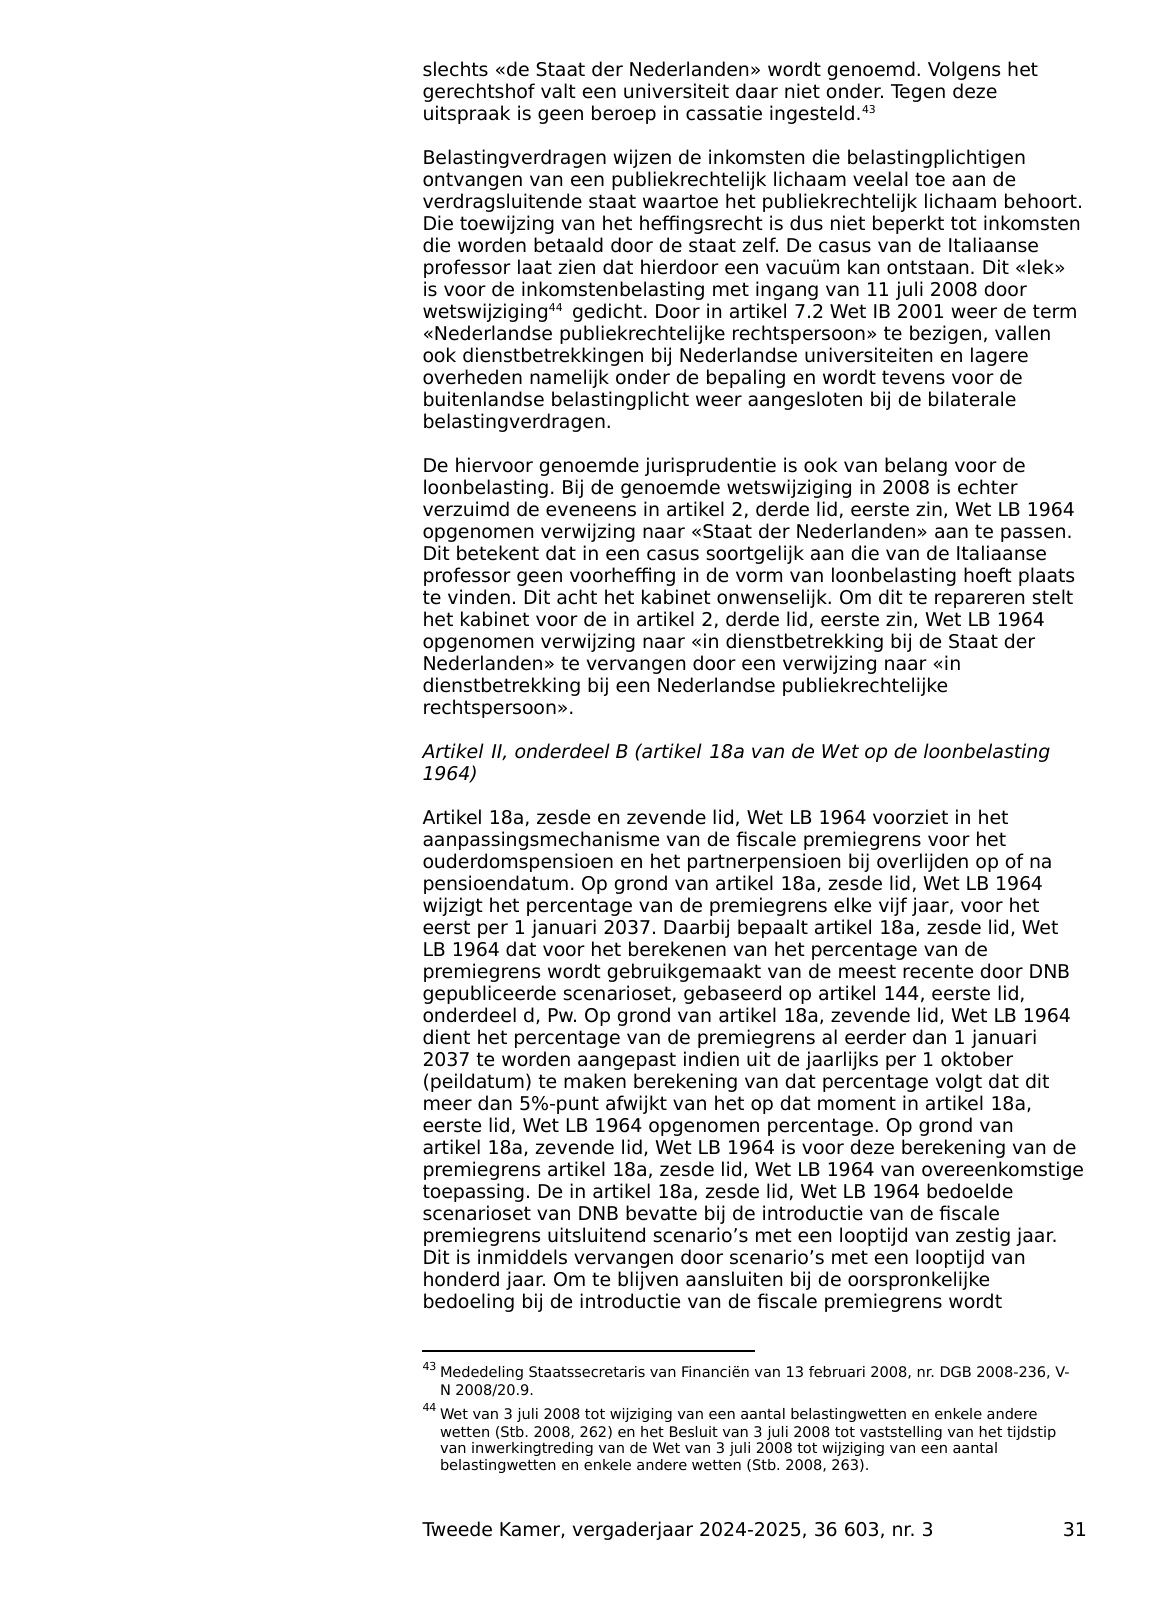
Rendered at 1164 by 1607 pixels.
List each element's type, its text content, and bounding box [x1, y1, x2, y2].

subtitle Artikel II, onderdeel B (artikel 18a van de Wet op de loonbelasting 1964) [422, 741, 1087, 785]
text slechts «de Staat der Nederlanden» wordt genoemd. Volgens het gerechtshof valt een universiteit daar niet onder. Tegen deze uitspraak is geen beroep in cassatie ingesteld. [422, 59, 1087, 125]
text Wet van 3 juli 2008 tot wijziging van een aantal belastingwetten en enkele andere wetten (Stb. 2008, 262) en het Besluit van 3 juli 2008 tot vaststelling van het tijdstip van inwerkingtreding van de Wet van 3 juli 2008 tot wijziging van een aantal belastingwetten en enkele andere wetten (Stb. 2008, 263). [422, 1402, 1087, 1474]
text Mededeling Staatssecretaris van Financiën van 13 februari 2008, nr. DGB 2008-236, V-N 2008/20.9. [422, 1360, 1087, 1399]
text De hiervoor genoemde jurisprudentie is ook van belang voor de loonbelasting. Bij de genoemde wetswijziging in 2008 is echter verzuimd de eveneens in artikel 2, derde lid, eerste zin, Wet LB 1964 opgenomen verwijzing naar «Staat der Nederlanden» aan te passen. Dit betekent dat in een casus soortgelijk aan die van de Italiaanse professor geen voorheffing in de vorm van loonbelasting hoeft plaats te vinden. Dit acht het kabinet onwenselijk. Om dit te repareren stelt het kabinet voor de in artikel 2, derde lid, eerste zin, Wet LB 1964 opgenomen verwijzing naar «in dienstbetrekking bij de Staat der Nederlanden» te vervangen door een verwijzing naar «in dienstbetrekking bij een Nederlandse publiekrechtelijke rechtspersoon». [422, 455, 1087, 719]
text Artikel 18a, zesde en zevende lid, Wet LB 1964 voorziet in het aanpassingsmechanisme van de fiscale premiegrens voor het ouderdomspensioen en het partnerpensioen bij overlijden op of na pensioendatum. Op grond van artikel 18a, zesde lid, Wet LB 1964 wijzigt het percentage van de premiegrens elke vijf jaar, voor het eerst per 1 januari 2037. Daarbij bepaalt artikel 18a, zesde lid, Wet LB 1964 dat voor het berekenen van het percentage van de premiegrens wordt gebruikgemaakt van de meest recente door DNB gepubliceerde scenarioset, gebaseerd op artikel 144, eerste lid, onderdeel d, Pw. Op grond van artikel 18a, zevende lid, Wet LB 1964 dient het percentage van de premiegrens al eerder dan 1 januari 2037 te worden aangepast indien uit de jaarlijks per 1 oktober (peildatum) te maken berekening van dat percentage volgt dat dit meer dan 5%-punt afwijkt van het op dat moment in artikel 18a, eerste lid, Wet LB 1964 opgenomen percentage. Op grond van artikel 18a, zevende lid, Wet LB 1964 is voor deze berekening van de premiegrens artikel 18a, zesde lid, Wet LB 1964 van overeenkomstige toepassing. De in artikel 18a, zesde lid, Wet LB 1964 bedoelde scenarioset van DNB bevatte bij de introductie van de fiscale premiegrens uitsluitend scenario’s met een looptijd van zestig jaar. Dit is inmiddels vervangen door scenario’s met een looptijd van honderd jaar. Om te blijven aansluiten bij de oorspronkelijke bedoeling bij de introductie van de fiscale premiegrens wordt [422, 807, 1087, 1313]
text Belastingverdragen wijzen de inkomsten die belastingplichtigen ontvangen van een publiekrechtelijk lichaam veelal toe aan de verdragsluitende staat waartoe het publiekrechtelijk lichaam behoort. Die toewijzing van het heffingsrecht is dus niet beperkt tot inkomsten die worden betaald door de staat zelf. De casus van de Italiaanse professor laat zien dat hierdoor een vacuüm kan ontstaan. Dit «lek» is voor de inkomstenbelasting met ingang van 11 juli 2008 door wetswijziging gedicht. Door in artikel 7.2 Wet IB 2001 weer de term «Nederlandse publiekrechtelijke rechtspersoon» te bezigen, vallen ook dienstbetrekkingen bij Nederlandse universiteiten en lagere overheden namelijk onder de bepaling en wordt tevens voor de buitenlandse belastingplicht weer aangesloten bij de bilaterale belastingverdragen. [422, 147, 1087, 433]
